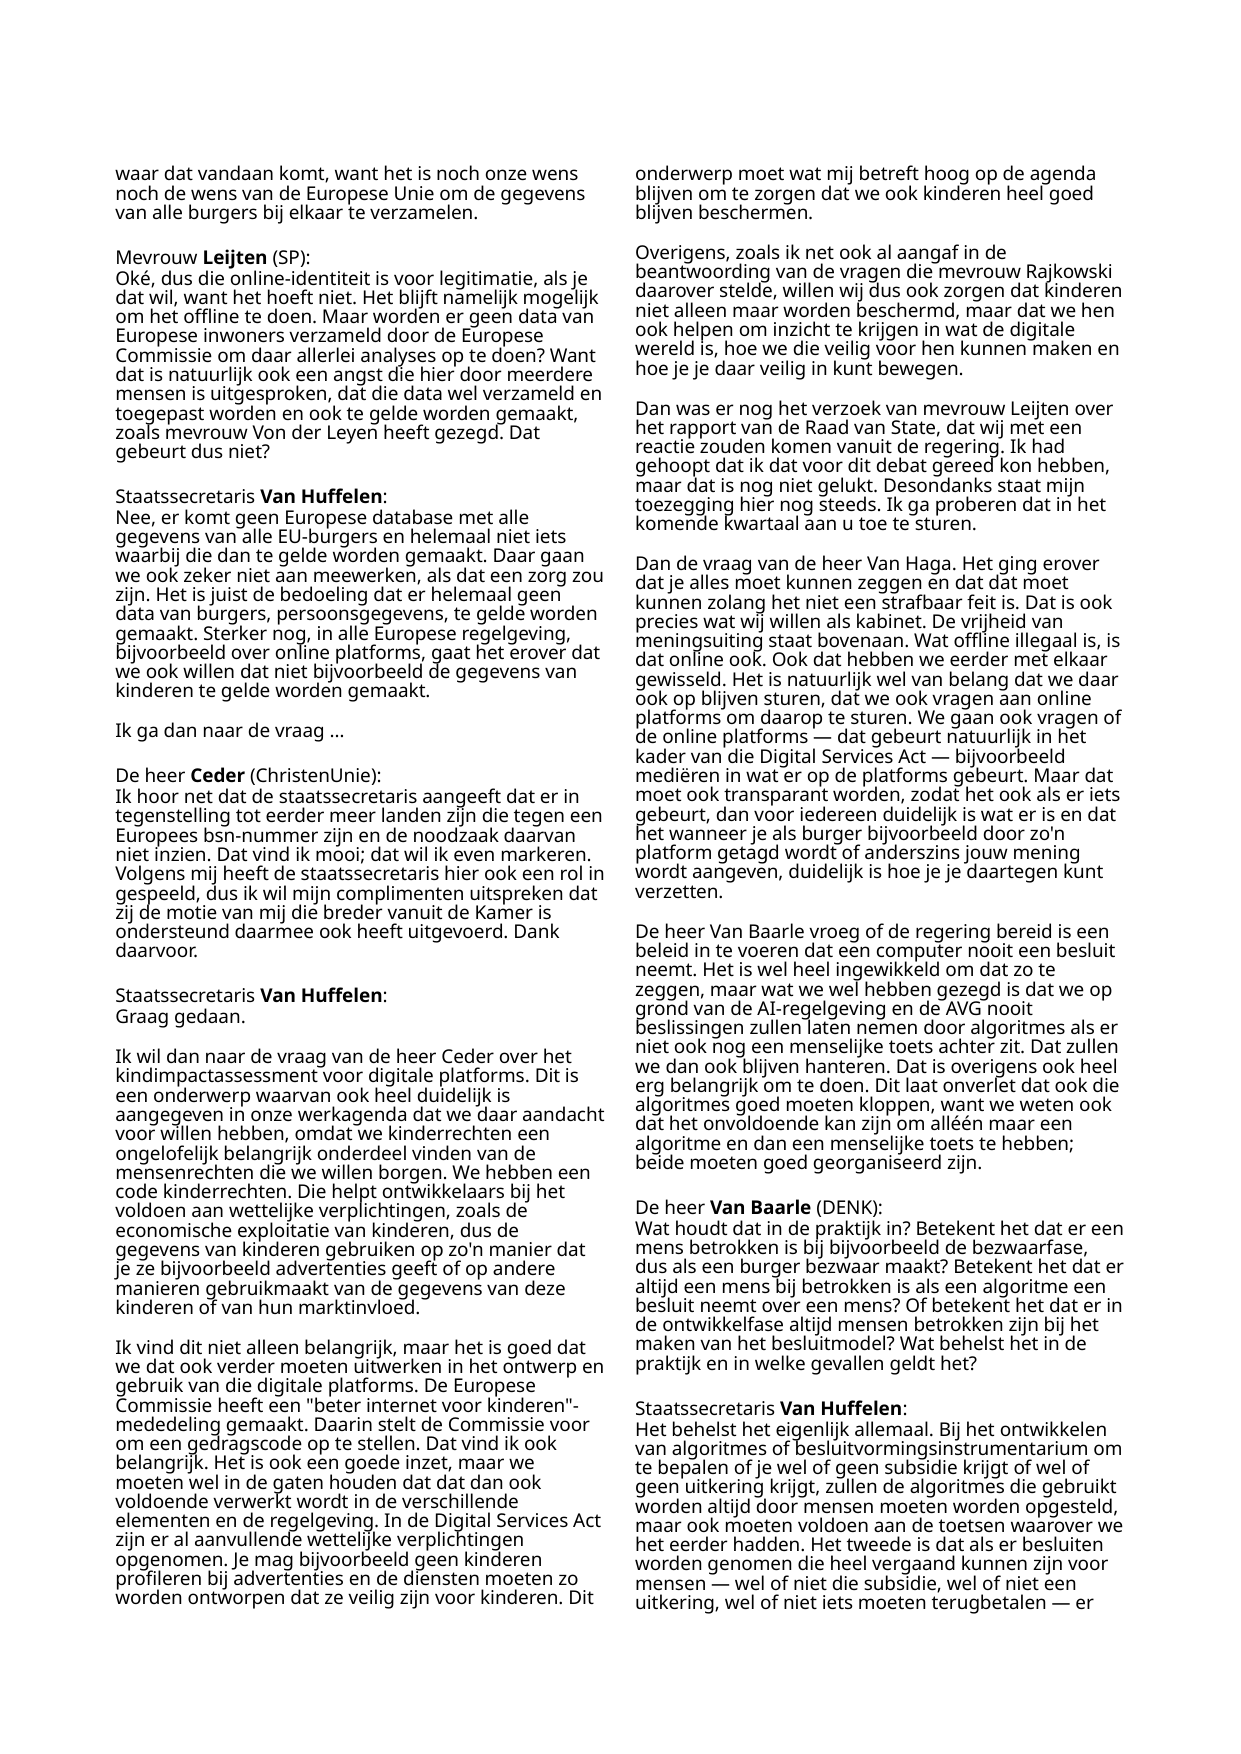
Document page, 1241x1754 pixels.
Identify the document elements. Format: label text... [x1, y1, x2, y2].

text Staatssecretaris Van Huffelen: [115, 982, 605, 1008]
text Nee, er komt geen Europese database met alle gegevens van alle EU-burgers en helemaal niet iets waarbij die dan te gelde worden gemaakt. Daar gaan we ook zeker niet aan meewerken, als dat een zorg zou zijn. Het is juist de bedoeling dat er helemaal geen data van burgers, persoonsgegevens, te gelde worden gemaakt. Sterker nog, in alle Europese regelgeving, bijvoorbeeld over online platforms, gaat het erover dat we ook willen dat niet bijvoorbeeld de gegevens van kinderen te gelde worden gemaakt. [115, 509, 605, 702]
text Graag gedaan. [115, 1008, 605, 1027]
text Dan de vraag van de heer Van Haga. Het ging erover dat je alles moet kunnen zeggen en dat dat moet kunnen zolang het niet een strafbaar feit is. Dat is ook precies wat wij willen als kabinet. De vrijheid van meningsuiting staat bovenaan. Wat offline illegaal is, is dat online ook. Ook dat hebben we eerder met elkaar gewisseld. Het is natuurlijk wel van belang dat we daar ook op blijven sturen, dat we ook vragen aan online platforms om daarop te sturen. We gaan ook vragen of de online platforms — dat gebeurt natuurlijk in het kader van die Digital Services Act — bijvoorbeeld mediëren in wat er op de platforms gebeurt. Maar dat moet ook transparant worden, zodat het ook als er iets gebeurt, dan voor iedereen duidelijk is wat er is en dat het wanneer je als burger bijvoorbeeld door zo'n platform getagd wordt of anderszins jouw mening wordt aangeven, duidelijk is hoe je je daartegen kunt verzetten. [635, 555, 1125, 902]
text waar dat vandaan komt, want het is noch onze wens noch de wens van de Europese Unie om de gegevens van alle burgers bij elkaar te verzamelen. [115, 165, 605, 223]
text Staatssecretaris Van Huffelen: [635, 1395, 1125, 1421]
text Ik ga dan naar de vraag … [115, 722, 605, 742]
text Oké, dus die online-identiteit is voor legitimatie, als je dat wil, want het hoeft niet. Het blijft namelijk mogelijk om het offline te doen. Maar worden er geen data van Europese inwoners verzameld door de Europese Commissie om daar allerlei analyses op te doen? Want dat is natuurlijk ook een angst die hier door meerdere mensen is uitgesproken, dat die data wel verzameld en toegepast worden en ook te gelde worden gemaakt, zoals mevrouw Von der Leyen heeft gezegd. Dat gebeurt dus niet? [115, 270, 605, 462]
text De heer Van Baarle (DENK): [635, 1194, 1125, 1220]
text Ik hoor net dat de staatssecretaris aangeeft dat er in tegenstelling tot eerder meer landen zijn die tegen een Europees bsn-nummer zijn en de noodzaak daarvan niet inzien. Dat vind ik mooi; dat wil ik even markeren. Volgens mij heeft de staatssecretaris hier ook een rol in gespeeld, dus ik wil mijn complimenten uitspreken dat zij de motie van mij die breder vanuit de Kamer is ondersteund daarmee ook heeft uitgevoerd. Dank daarvoor. [115, 788, 605, 962]
text Dan was er nog het verzoek van mevrouw Leijten over het rapport van de Raad van State, dat wij met een reactie zouden komen vanuit de regering. Ik had gehoopt dat ik dat voor dit debat gereed kon hebben, maar dat is nog niet gelukt. Desondanks staat mijn toezegging hier nog steeds. Ik ga proberen dat in het komende kwartaal aan u toe te sturen. [635, 399, 1125, 534]
text De heer Van Baarle vroeg of de regering bereid is een beleid in te voeren dat een computer nooit een besluit neemt. Het is wel heel ingewikkeld om dat zo te zeggen, maar wat we wel hebben gezegd is dat we op grond van de AI-regelgeving en de AVG nooit beslissingen zullen laten nemen door algoritmes als er niet ook nog een menselijke toets achter zit. Dat zullen we dan ook blijven hanteren. Dat is overigens ook heel erg belangrijk om te doen. Dit laat onverlet dat ook die algoritmes goed moeten kloppen, want we weten ook dat het onvoldoende kan zijn om alléén maar een algoritme en dan een menselijke toets te hebben; beide moeten goed georganiseerd zijn. [635, 923, 1125, 1173]
text Wat houdt dat in de praktijk in? Betekent het dat er een mens betrokken is bij bijvoorbeeld de bezwaarfase, dus als een burger bezwaar maakt? Betekent het dat er altijd een mens bij betrokken is als een algoritme een besluit neemt over een mens? Of betekent het dat er in de ontwikkelfase altijd mensen betrokken zijn bij het maken van het besluitmodel? Wat behelst het in de praktijk en in welke gevallen geldt het? [635, 1220, 1125, 1374]
text Overigens, zoals ik net ook al aangaf in de beantwoording van de vragen die mevrouw Rajkowski daarover stelde, willen wij dus ook zorgen dat kinderen niet alleen maar worden beschermd, maar dat we hen ook helpen om inzicht te krijgen in wat de digitale wereld is, hoe we die veilig voor hen kunnen maken en hoe je je daar veilig in kunt bewegen. [635, 244, 1125, 379]
text Staatssecretaris Van Huffelen: [115, 483, 605, 509]
text Ik wil dan naar de vraag van de heer Ceder over het kindimpactassessment voor digitale platforms. Dit is een onderwerp waarvan ook heel duidelijk is aangegeven in onze werkagenda dat we daar aandacht voor willen hebben, omdat we kinderrechten een ongelofelijk belangrijk onderdeel vinden van de mensenrechten die we willen borgen. We hebben een code kinderrechten. Die helpt ontwikkelaars bij het voldoen aan wettelijke verplichtingen, zoals de economische exploitatie van kinderen, dus de gegevens van kinderen gebruiken op zo'n manier dat je ze bijvoorbeeld advertenties geeft of op andere manieren gebruikmaakt van de gegevens van deze kinderen of van hun marktinvloed. [115, 1048, 605, 1318]
text De heer Ceder (ChristenUnie): [115, 762, 605, 788]
text Het behelst het eigenlijk allemaal. Bij het ontwikkelen van algoritmes of besluitvormingsinstrumentarium om te bepalen of je wel of geen subsidie krijgt of wel of geen uitkering krijgt, zullen de algoritmes die gebruikt worden altijd door mensen moeten worden opgesteld, maar ook moeten voldoen aan de toetsen waarover we het eerder hadden. Het tweede is dat als er besluiten worden genomen die heel vergaand kunnen zijn voor mensen — wel of niet die subsidie, wel of niet een uitkering, wel of niet iets moeten terugbetalen — er [635, 1421, 1125, 1613]
text onderwerp moet wat mij betreft hoog op de agenda blijven om te zorgen dat we ook kinderen heel goed blijven beschermen. [635, 165, 1125, 223]
text Mevrouw Leijten (SP): [115, 244, 605, 270]
text Ik vind dit niet alleen belangrijk, maar het is goed dat we dat ook verder moeten uitwerken in het ontwerp en gebruik van die digitale platforms. De Europese Commissie heeft een "beter internet voor kinderen"-mededeling gemaakt. Daarin stelt de Commissie voor om een gedragscode op te stellen. Dat vind ik ook belangrijk. Het is ook een goede inzet, maar we moeten wel in de gaten houden dat dat dan ook voldoende verwerkt wordt in de verschillende elementen en de regelgeving. In de Digital Services Act zijn er al aanvullende wettelijke verplichtingen opgenomen. Je mag bijvoorbeeld geen kinderen profileren bij advertenties en de diensten moeten zo worden ontworpen dat ze veilig zijn voor kinderen. Dit [115, 1339, 605, 1608]
